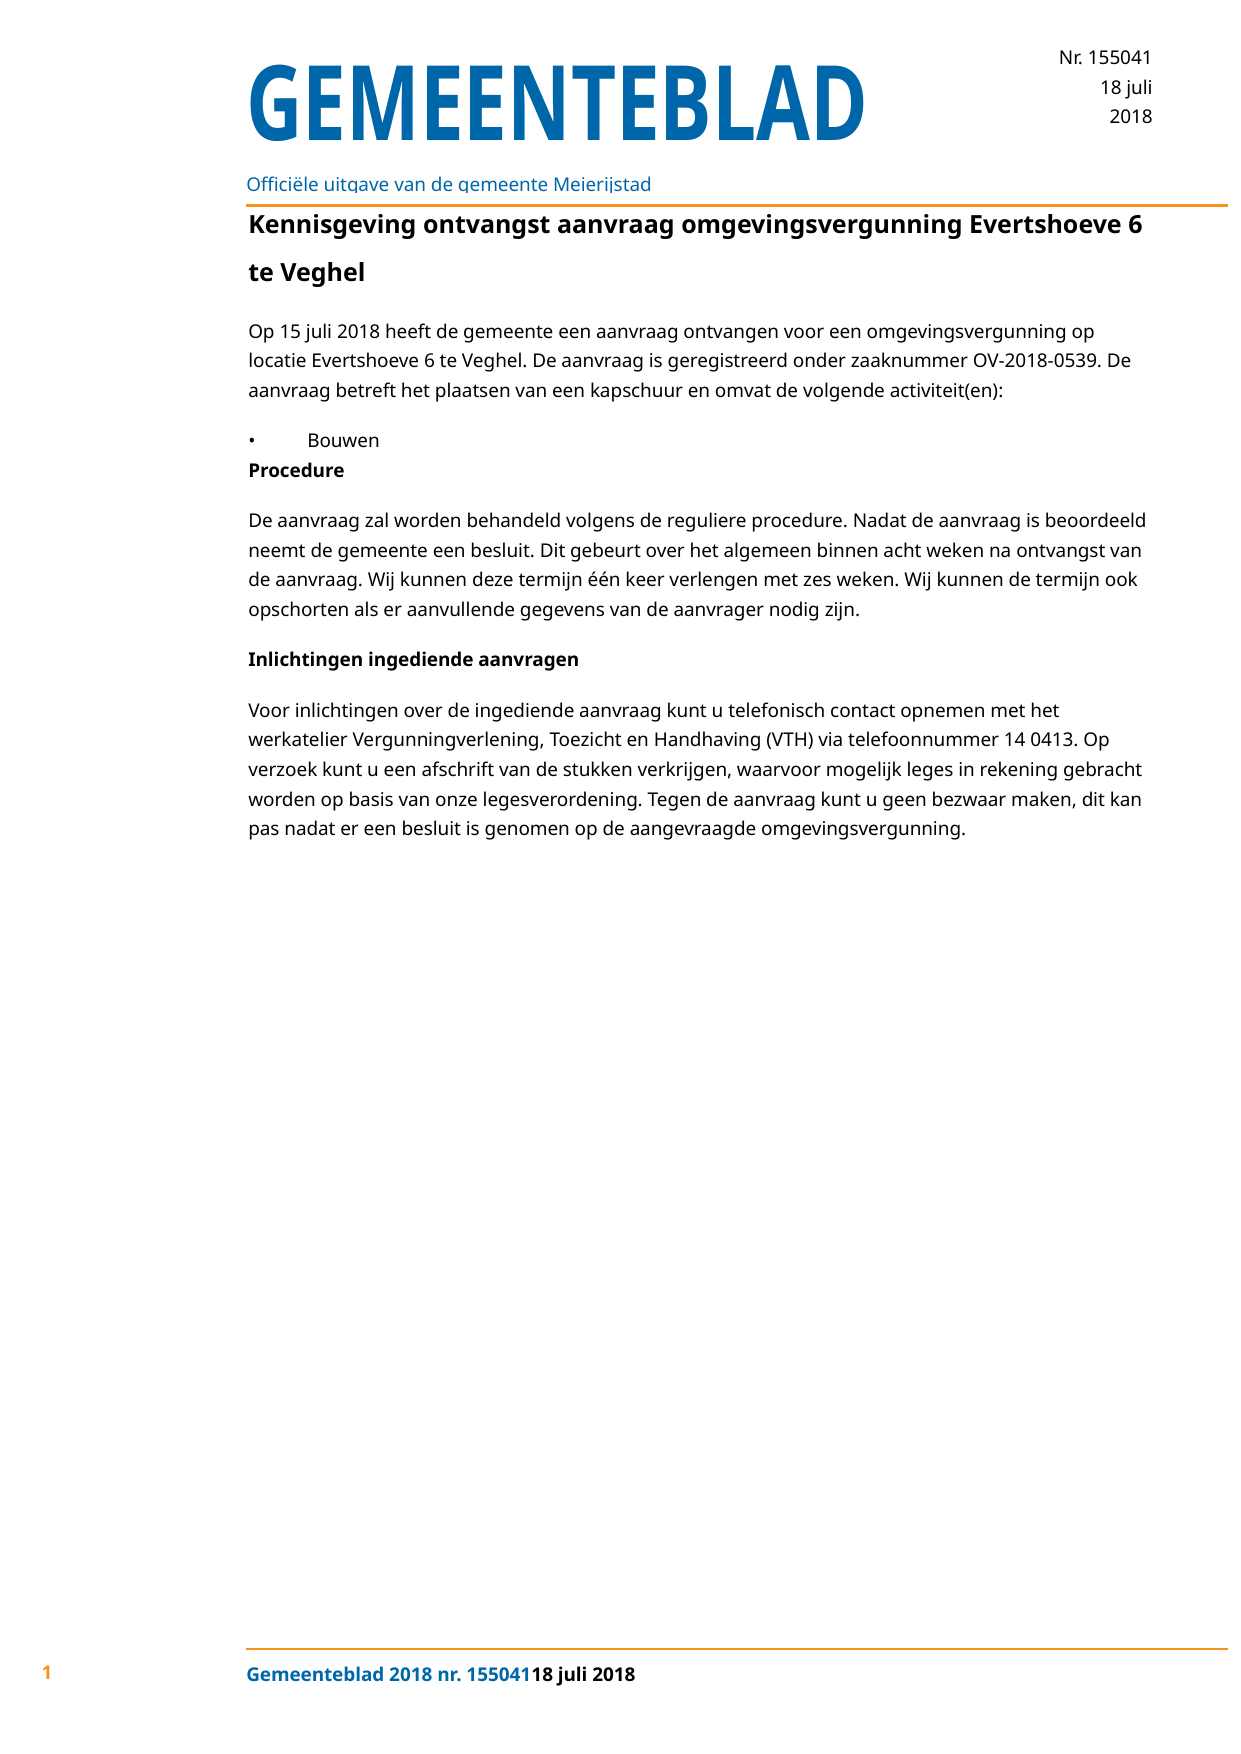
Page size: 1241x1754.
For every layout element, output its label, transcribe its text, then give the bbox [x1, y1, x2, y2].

text Inlichtingen ingediende aanvragen [248, 647, 1152, 672]
picture [41, 47, 231, 172]
list Bouwen [248, 427, 1152, 453]
text Kennisgeving ontvangst aanvraag omgevingsvergunning Evertshoeve 6 te Veghel [248, 207, 1152, 288]
text De aanvraag zal worden behandeld volgens de reguliere procedure. Nadat de aanvraag is beoordeeld neemt de gemeente een besluit. Dit gebeurt over het algemeen binnen acht weken na ontvangst van de aanvraag. Wij kunnen deze termijn één keer verlengen met zes weken. Wij kunnen de termijn ook opschorten als er aanvullende gegevens van de aanvrager nodig zijn. [248, 507, 1152, 622]
text Voor inlichtingen over de ingediende aanvraag kunt u telefonisch contact opnemen met het werkatelier Vergunningverlening, Toezicht en Handhaving (VTH) via telefoonnummer 14 0413. Op verzoek kunt u een afschrift van de stukken verkrijgen, waarvoor mogelijk leges in rekening gebracht worden op basis van onze legesverordening. Tegen de aanvraag kunt u geen bezwaar maken, dit kan pas nadat er een besluit is genomen op de aangevraagde omgevingsvergunning. [248, 697, 1152, 841]
text Procedure [248, 457, 1152, 483]
text Op 15 juli 2018 heeft de gemeente een aanvraag ontvangen voor een omgevingsvergunning op locatie Evertshoeve 6 te Veghel. De aanvraag is geregistreerd onder zaaknummer OV-2018-0539. De aanvraag betreft het plaatsen van een kapschuur en omvat de volgende activiteit(en): [248, 318, 1152, 403]
